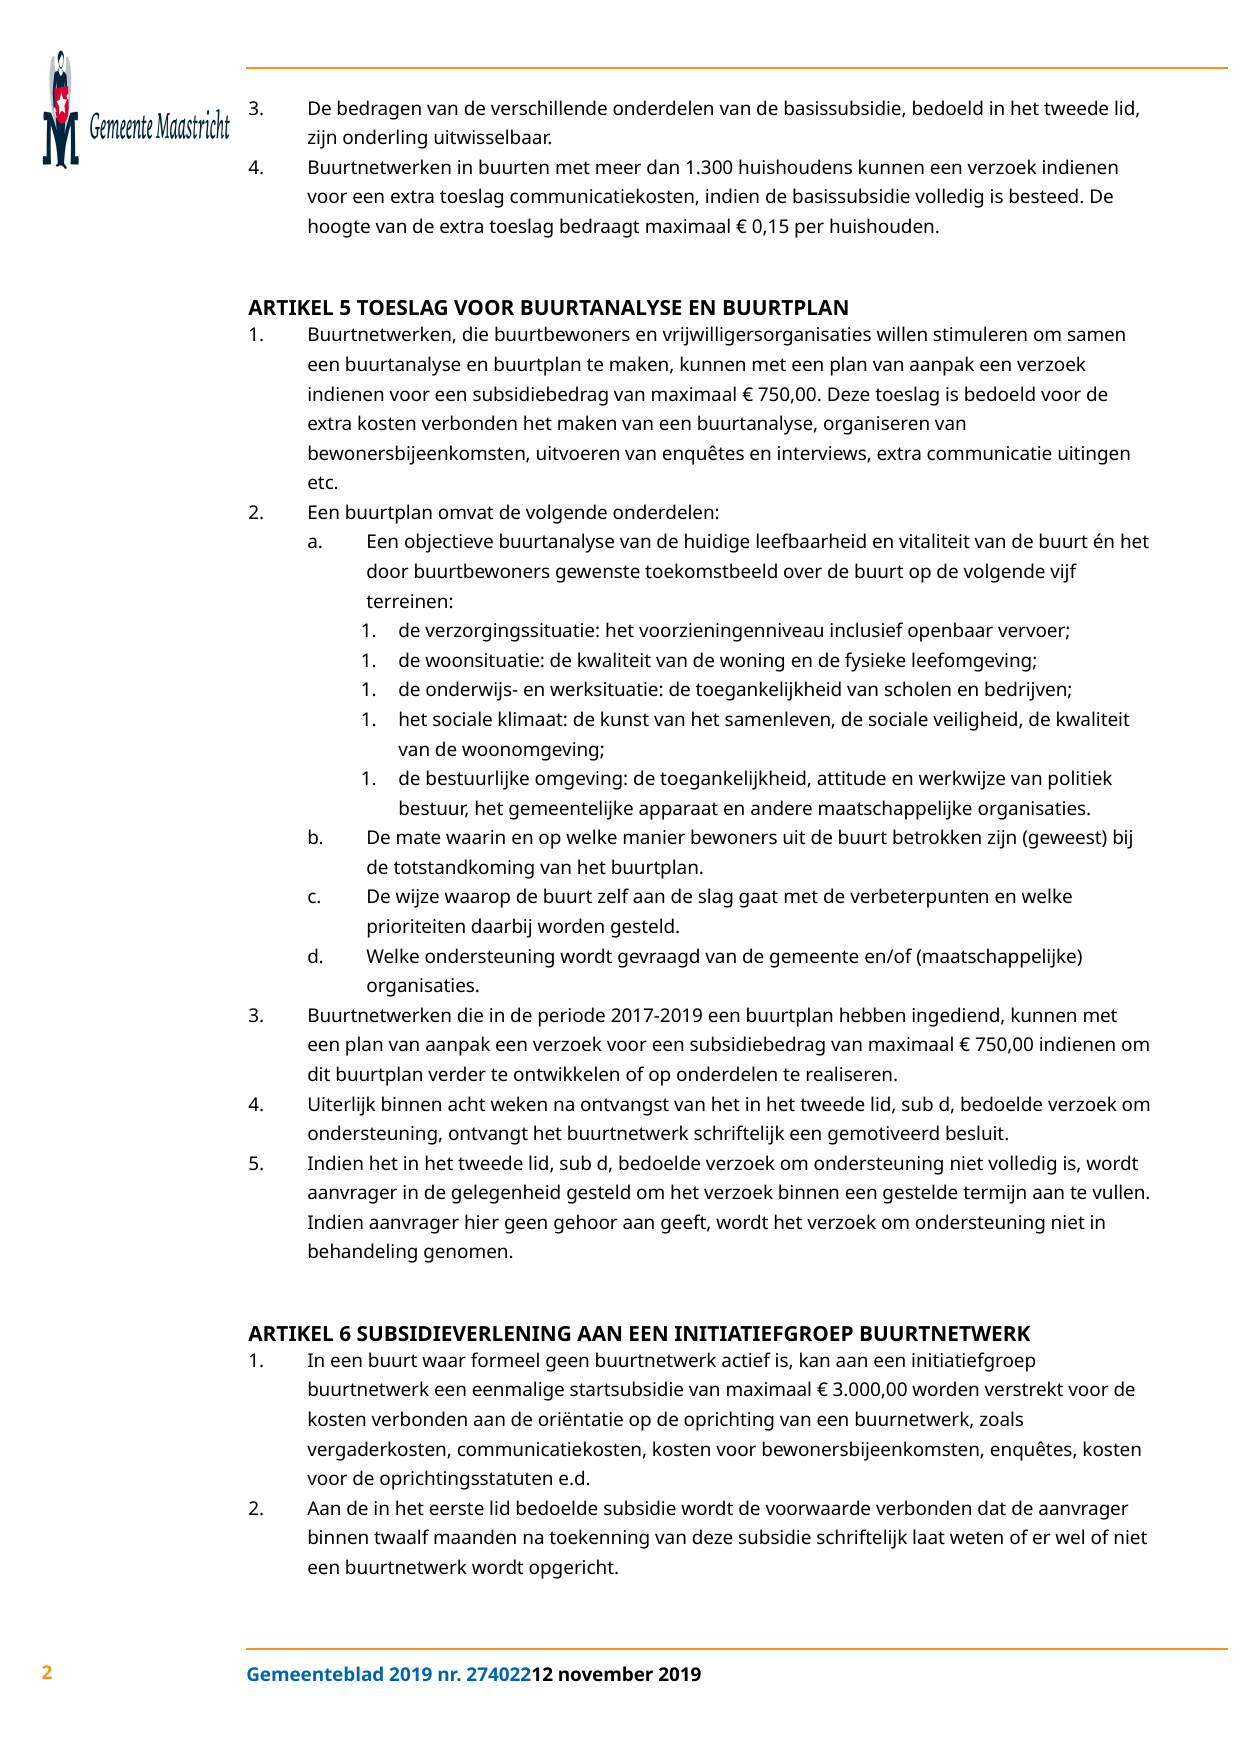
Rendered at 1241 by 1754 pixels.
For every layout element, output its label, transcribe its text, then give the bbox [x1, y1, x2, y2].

text ARTIKEL 5 TOESLAG VOOR BUURTANALYSE EN BUURTPLAN [248, 293, 1152, 322]
list Buurtnetwerken die in de periode 2017-2019 een buurtplan hebben ingediend, kunnen met een plan van aanpak een verzoek voor een subsidiebedrag van maximaal € 750,00 indienen om dit buurtplan verder te ontwikkelen of op onderdelen te realiseren. [248, 1002, 1152, 1087]
list Welke ondersteuning wordt gevraagd van de gemeente en/of (maatschappelijke) organisaties. [307, 943, 1152, 998]
list De wijze waarop de buurt zelf aan de slag gaat met de verbeterpunten en welke prioriteiten daarbij worden gesteld. [307, 884, 1152, 939]
list De bedragen van de verschillende onderdelen van de basissubsidie, bedoeld in het tweede lid, zijn onderling uitwisselbaar. [248, 95, 1152, 150]
list Indien het in het tweede lid, sub d, bedoelde verzoek om ondersteuning niet volledig is, wordt aanvrager in de gelegenheid gesteld om het verzoek binnen een gestelde termijn aan te vullen. Indien aanvrager hier geen gehoor aan geeft, wordt het verzoek om ondersteuning niet in behandeling genomen. [248, 1150, 1152, 1264]
list de verzorgingssituatie: het voorzieningenniveau inclusief openbaar vervoer; [361, 617, 1152, 643]
list Een objectieve buurtanalyse van de huidige leefbaarheid en vitaliteit van de buurt én het door buurtbewoners gewenste toekomstbeeld over de buurt op de volgende vijf terreinen: [307, 529, 1152, 613]
list Buurtnetwerken, die buurtbewoners en vrijwilligersorganisaties willen stimuleren om samen een buurtanalyse en buurtplan te maken, kunnen met een plan van aanpak een verzoek indienen voor een subsidiebedrag van maximaal € 750,00. Deze toeslag is bedoeld voor de extra kosten verbonden het maken van een buurtanalyse, organiseren van bewonersbijeenkomsten, uitvoeren van enquêtes en interviews, extra communicatie uitingen etc. [248, 322, 1152, 495]
list In een buurt waar formeel geen buurtnetwerk actief is, kan aan een initiatiefgroep buurtnetwerk een eenmalige startsubsidie van maximaal € 3.000,00 worden verstrekt voor de kosten verbonden aan de oriëntatie op de oprichting van een buurnetwerk, zoals vergaderkosten, communicatiekosten, kosten voor bewonersbijeenkomsten, enquêtes, kosten voor de oprichtingsstatuten e.d. [248, 1347, 1152, 1491]
list Buurtnetwerken in buurten met meer dan 1.300 huishoudens kunnen een verzoek indienen voor een extra toeslag communicatiekosten, indien de basissubsidie volledig is besteed. De hoogte van de extra toeslag bedraagt maximaal € 0,15 per huishouden. [248, 154, 1152, 239]
list de woonsituatie: de kwaliteit van de woning en de fysieke leefomgeving; [361, 647, 1152, 673]
list Een buurtplan omvat de volgende onderdelen: [248, 499, 1152, 525]
text ARTIKEL 6 SUBSIDIEVERLENING AAN EEN INITIATIEFGROEP BUURTNETWERK [248, 1319, 1152, 1347]
list Aan de in het eerste lid bedoelde subsidie wordt de voorwaarde verbonden dat de aanvrager binnen twaalf maanden na toekenning van deze subsidie schriftelijk laat weten of er wel of niet een buurtnetwerk wordt opgericht. [248, 1495, 1152, 1580]
list het sociale klimaat: de kunst van het samenleven, de sociale veiligheid, de kwaliteit van de woonomgeving; [361, 706, 1152, 761]
list de onderwijs- en werksituatie: de toegankelijkheid van scholen en bedrijven; [361, 677, 1152, 702]
list de bestuurlijke omgeving: de toegankelijkheid, attitude en werkwijze van politiek bestuur, het gemeentelijke apparaat en andere maatschappelijke organisaties. [361, 765, 1152, 821]
list De mate waarin en op welke manier bewoners uit de buurt betrokken zijn (geweest) bij de totstandkoming van het buurtplan. [307, 824, 1152, 880]
picture [41, 47, 231, 172]
list Uiterlijk binnen acht weken na ontvangst van het in het tweede lid, sub d, bedoelde verzoek om ondersteuning, ontvangt het buurtnetwerk schriftelijk een gemotiveerd besluit. [248, 1091, 1152, 1146]
